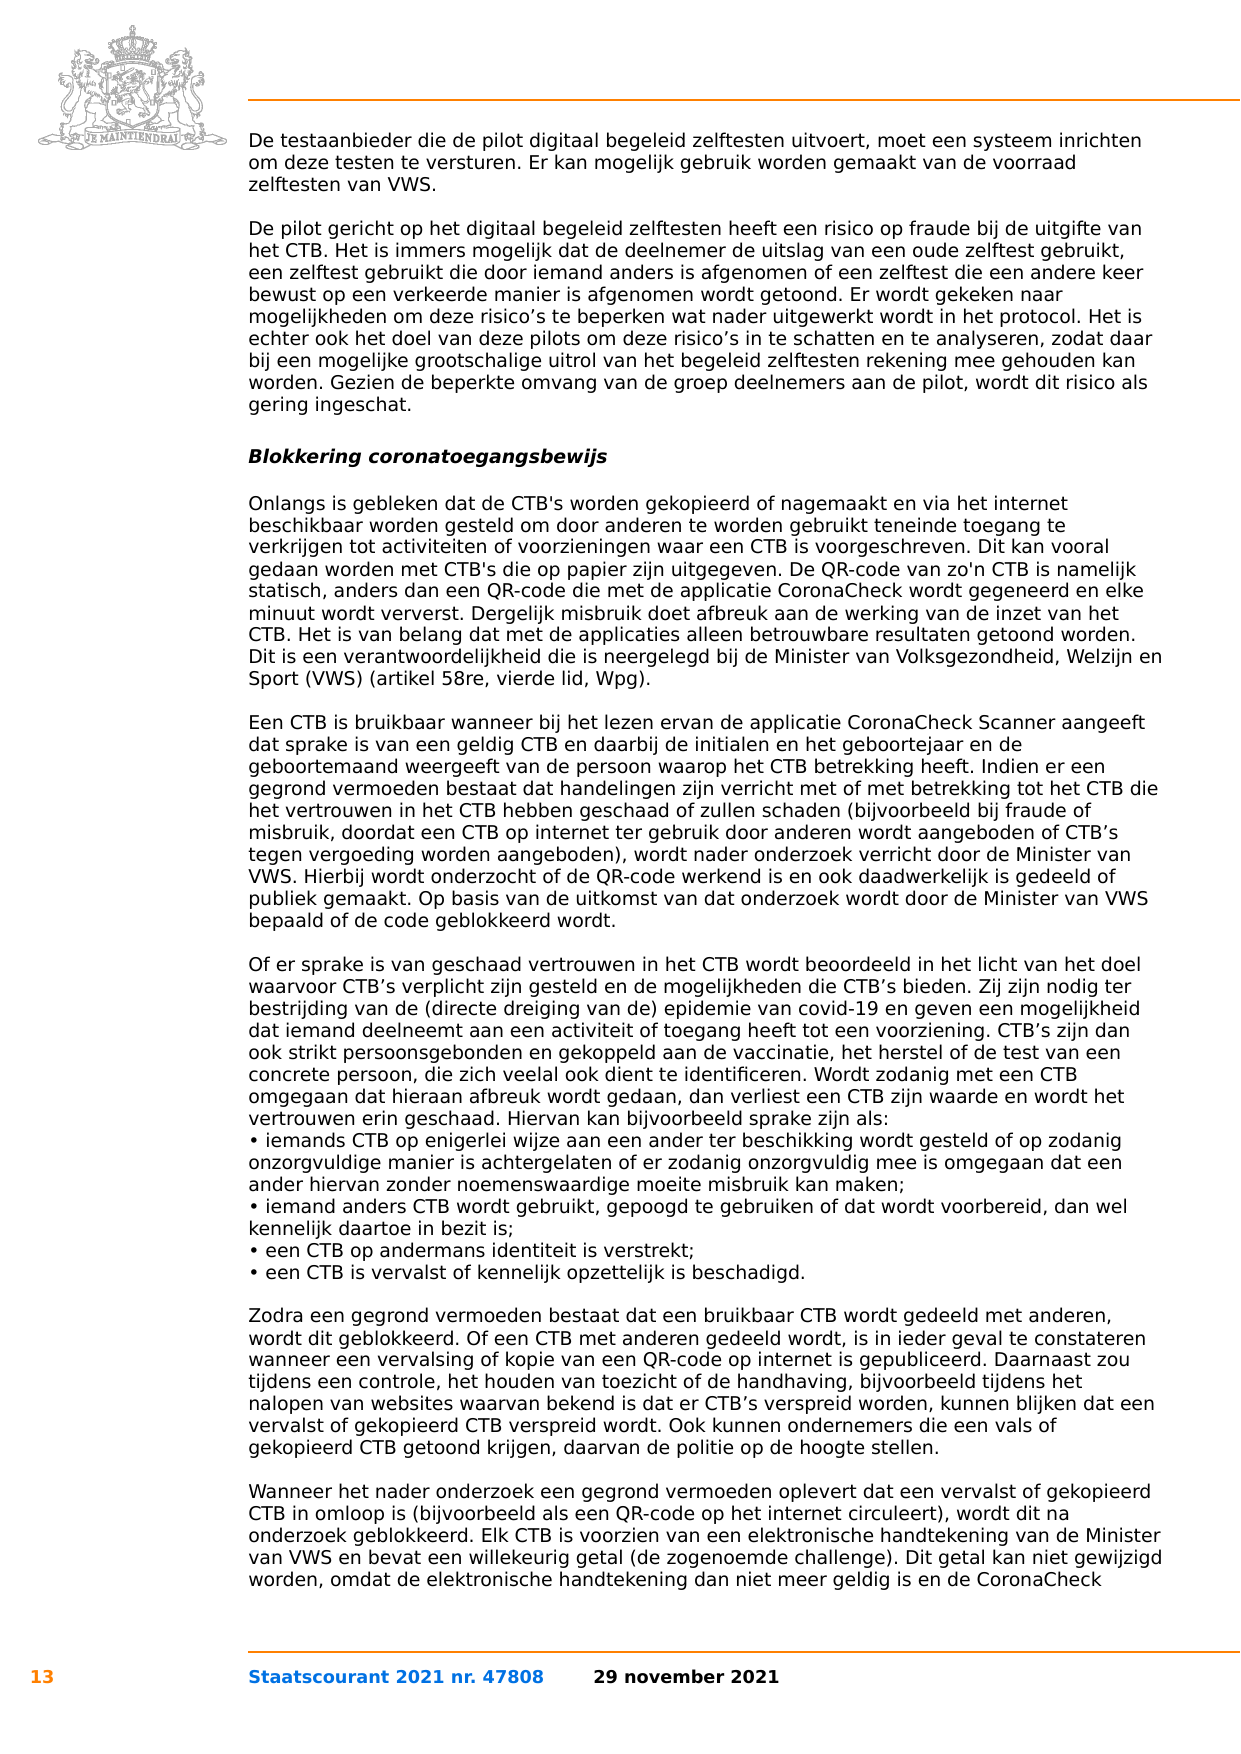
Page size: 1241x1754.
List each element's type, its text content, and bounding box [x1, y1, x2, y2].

text Of er sprake is van geschaad vertrouwen in het CTB wordt beoordeeld in het licht van het doel waarvoor CTB’s verplicht zijn gesteld en de mogelijkheden die CTB’s bieden. Zij zijn nodig ter bestrijding van de (directe dreiging van de) epidemie van covid-19 en geven een mogelijkheid dat iemand deelneemt aan een activiteit of toegang heeft tot een voorziening. CTB’s zijn dan ook strikt persoonsgebonden en gekoppeld aan de vaccinatie, het herstel of de test van een concrete persoon, die zich veelal ook dient te identificeren. Wordt zodanig met een CTB omgegaan dat hieraan afbreuk wordt gedaan, dan verliest een CTB zijn waarde en wordt het vertrouwen erin geschaad. Hiervan kan bijvoorbeeld sprake zijn als: [248, 954, 1163, 1130]
subtitle Blokkering coronatoegangsbewijs [248, 446, 1163, 467]
text Zodra een gegrond vermoeden bestaat dat een bruikbaar CTB wordt gedeeld met anderen, wordt dit geblokkeerd. Of een CTB met anderen gedeeld wordt, is in ieder geval te constateren wanneer een vervalsing of kopie van een QR-code op internet is gepubliceerd. Daarnaast zou tijdens een controle, het houden van toezicht of de handhaving, bijvoorbeeld tijdens het nalopen van websites waarvan bekend is dat er CTB’s verspreid worden, kunnen blijken dat een vervalst of gekopieerd CTB verspreid wordt. Ook kunnen ondernemers die een vals of gekopieerd CTB getoond krijgen, daarvan de politie op de hoogte stellen. [248, 1305, 1163, 1459]
text • een CTB op andermans identiteit is verstrekt; [248, 1239, 1163, 1262]
text • een CTB is vervalst of kennelijk opzettelijk is beschadigd. [248, 1262, 1163, 1283]
text De testaanbieder die de pilot digitaal begeleid zelftesten uitvoert, moet een systeem inrichten om deze testen te versturen. Er kan mogelijk gebruik worden gemaakt van de voorraad zelftesten van VWS. [248, 130, 1163, 196]
text • iemand anders CTB wordt gebruikt, gepoogd te gebruiken of dat wordt voorbereid, dan wel kennelijk daartoe in bezit is; [248, 1196, 1163, 1239]
text • iemands CTB op enigerlei wijze aan een ander ter beschikking wordt gesteld of op zodanig onzorgvuldige manier is achtergelaten of er zodanig onzorgvuldig mee is omgegaan dat een ander hiervan zonder noemenswaardige moeite misbruik kan maken; [248, 1130, 1163, 1196]
picture [38, 25, 227, 150]
text Wanneer het nader onderzoek een gegrond vermoeden oplevert dat een vervalst of gekopieerd CTB in omloop is (bijvoorbeeld als een QR-code op het internet circuleert), wordt dit na onderzoek geblokkeerd. Elk CTB is voorzien van een elektronische handtekening van de Minister van VWS en bevat een willekeurig getal (de zogenoemde challenge). Dit getal kan niet gewijzigd worden, omdat de elektronische handtekening dan niet meer geldig is en de CoronaCheck [248, 1481, 1163, 1591]
text Onlangs is gebleken dat de CTB's worden gekopieerd of nagemaakt en via het internet beschikbaar worden gesteld om door anderen te worden gebruikt teneinde toegang te verkrijgen tot activiteiten of voorzieningen waar een CTB is voorgeschreven. Dit kan vooral gedaan worden met CTB's die op papier zijn uitgegeven. De QR-code van zo'n CTB is namelijk statisch, anders dan een QR-code die met de applicatie CoronaCheck wordt gegeneerd en elke minuut wordt ververst. Dergelijk misbruik doet afbreuk aan de werking van de inzet van het CTB. Het is van belang dat met de applicaties alleen betrouwbare resultaten getoond worden. Dit is een verantwoordelijkheid die is neergelegd bij de Minister van Volksgezondheid, Welzijn en Sport (VWS) (artikel 58re, vierde lid, Wpg). [248, 492, 1163, 690]
text Een CTB is bruikbaar wanneer bij het lezen ervan de applicatie CoronaCheck Scanner aangeeft dat sprake is van een geldig CTB en daarbij de initialen en het geboortejaar en de geboortemaand weergeeft van de persoon waarop het CTB betrekking heeft. Indien er een gegrond vermoeden bestaat dat handelingen zijn verricht met of met betrekking tot het CTB die het vertrouwen in het CTB hebben geschaad of zullen schaden (bijvoorbeeld bij fraude of misbruik, doordat een CTB op internet ter gebruik door anderen wordt aangeboden of CTB’s tegen vergoeding worden aangeboden), wordt nader onderzoek verricht door de Minister van VWS. Hierbij wordt onderzocht of de QR-code werkend is en ook daadwerkelijk is gedeeld of publiek gemaakt. Op basis van de uitkomst van dat onderzoek wordt door de Minister van VWS bepaald of de code geblokkeerd wordt. [248, 712, 1163, 932]
text De pilot gericht op het digitaal begeleid zelftesten heeft een risico op fraude bij de uitgifte van het CTB. Het is immers mogelijk dat de deelnemer de uitslag van een oude zelftest gebruikt, een zelftest gebruikt die door iemand anders is afgenomen of een zelftest die een andere keer bewust op een verkeerde manier is afgenomen wordt getoond. Er wordt gekeken naar mogelijkheden om deze risico’s te beperken wat nader uitgewerkt wordt in het protocol. Het is echter ook het doel van deze pilots om deze risico’s in te schatten en te analyseren, zodat daar bij een mogelijke grootschalige uitrol van het begeleid zelftesten rekening mee gehouden kan worden. Gezien de beperkte omvang van de groep deelnemers aan de pilot, wordt dit risico als gering ingeschat. [248, 218, 1163, 416]
